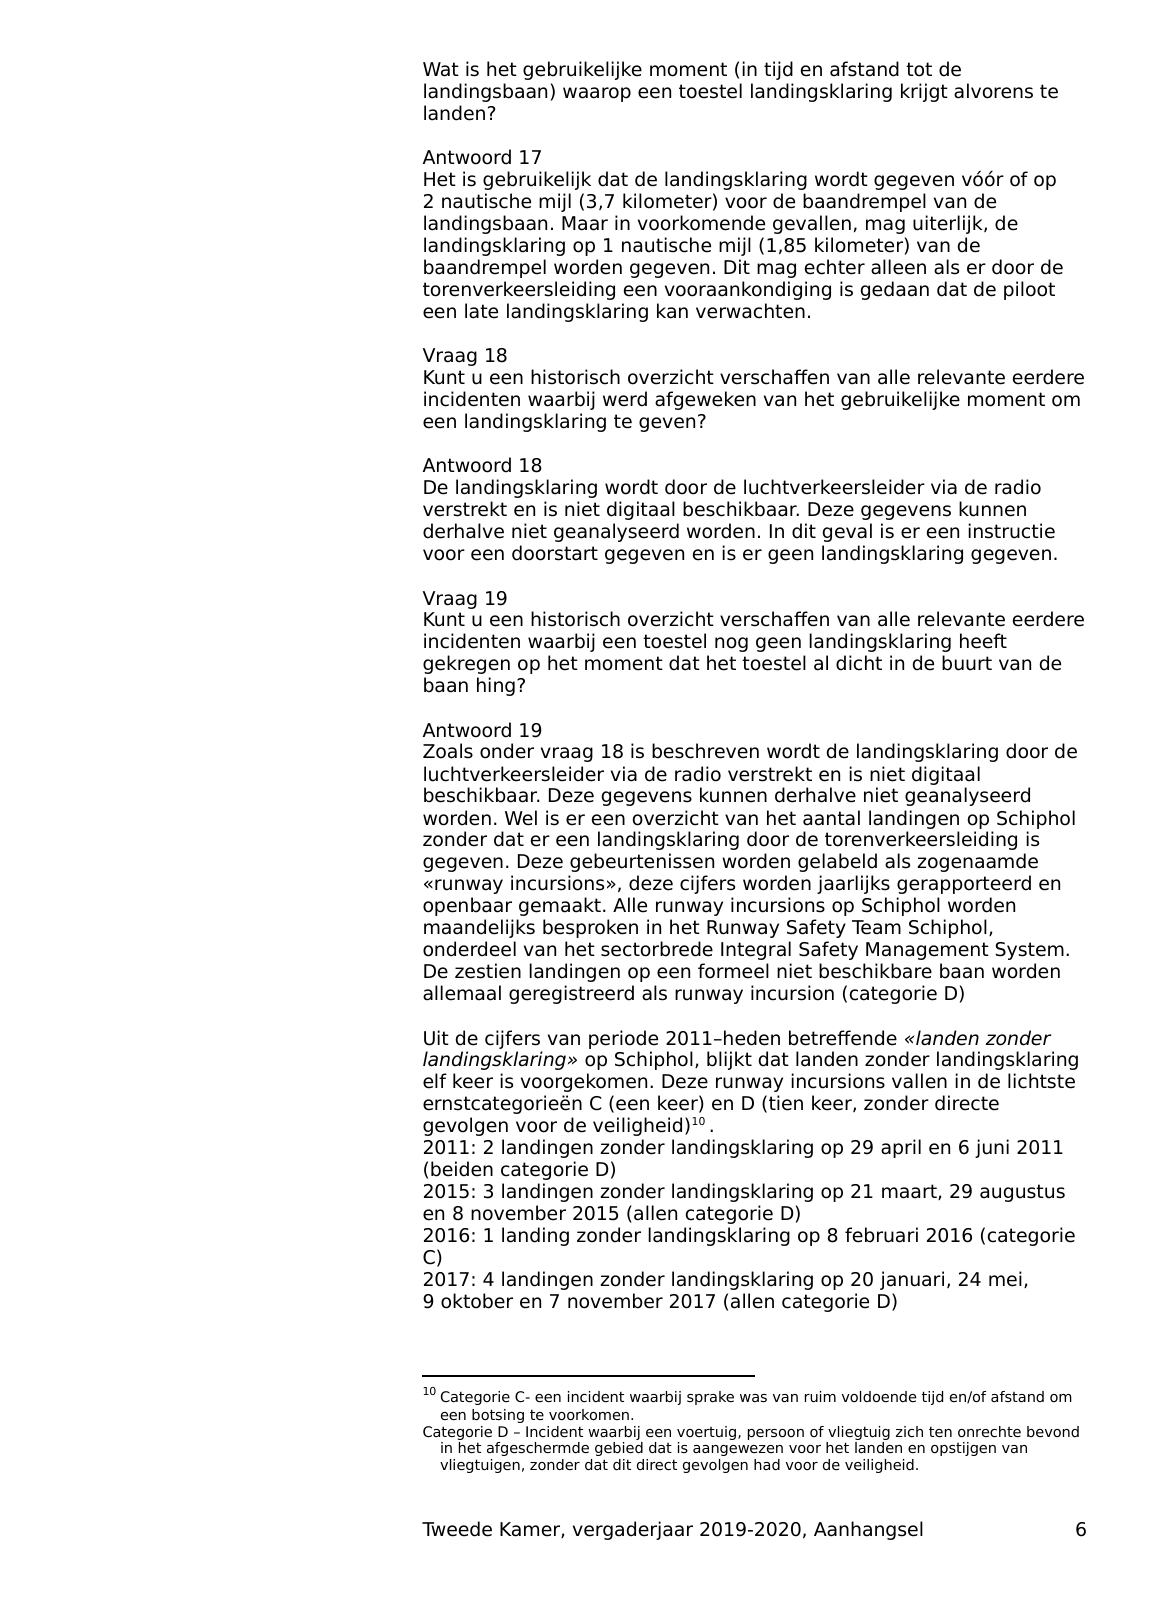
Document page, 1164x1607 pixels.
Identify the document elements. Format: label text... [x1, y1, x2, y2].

text Vraag 19 [422, 587, 1087, 609]
text 2015: 3 landingen zonder landingsklaring op 21 maart, 29 augustus en 8 november 2015 (allen categorie D) [422, 1181, 1087, 1225]
text Antwoord 17 [422, 147, 1087, 169]
text Het is gebruikelijk dat de landingsklaring wordt gegeven vóór of op 2 nautische mijl (3,7 kilometer) voor de baandrempel van de landingsbaan. Maar in voorkomende gevallen, mag uiterlijk, de landingsklaring op 1 nautische mijl (1,85 kilometer) van de baandrempel worden gegeven. Dit mag echter alleen als er door de torenverkeersleiding een vooraankondiging is gedaan dat de piloot een late landingsklaring kan verwachten. [422, 169, 1087, 323]
text Kunt u een historisch overzicht verschaffen van alle relevante eerdere incidenten waarbij werd afgeweken van het gebruikelijke moment om een landingsklaring te geven? [422, 367, 1087, 433]
text 2011: 2 landingen zonder landingsklaring op 29 april en 6 juni 2011 (beiden categorie D) [422, 1137, 1087, 1181]
text Categorie C- een incident waarbij sprake was van ruim voldoende tijd en/of afstand om een botsing te voorkomen. [422, 1385, 1087, 1424]
text Vraag 18 [422, 345, 1087, 367]
text Uit de cijfers van periode 2011–heden betreffende «landen zonder landingsklaring» op Schiphol, blijkt dat landen zonder landingsklaring elf keer is voorgekomen. Deze runway incursions vallen in de lichtste ernstcategorieën C (een keer) en D (tien keer, zonder directe gevolgen voor de veiligheid). [422, 1027, 1087, 1137]
text Wat is het gebruikelijke moment (in tijd en afstand tot de landingsbaan) waarop een toestel landingsklaring krijgt alvorens te landen? [422, 59, 1087, 125]
text Antwoord 18 [422, 455, 1087, 477]
text 2017: 4 landingen zonder landingsklaring op 20 januari, 24 mei, 9 oktober en 7 november 2017 (allen categorie D) [422, 1269, 1087, 1313]
text De landingsklaring wordt door de luchtverkeersleider via de radio verstrekt en is niet digitaal beschikbaar. Deze gegevens kunnen derhalve niet geanalyseerd worden. In dit geval is er een instructie voor een doorstart gegeven en is er geen landingsklaring gegeven. [422, 477, 1087, 565]
text Antwoord 19 [422, 719, 1087, 741]
text Kunt u een historisch overzicht verschaffen van alle relevante eerdere incidenten waarbij een toestel nog geen landingsklaring heeft gekregen op het moment dat het toestel al dicht in de buurt van de baan hing? [422, 609, 1087, 697]
text 2016: 1 landing zonder landingsklaring op 8 februari 2016 (categorie C) [422, 1225, 1087, 1269]
text Categorie D – Incident waarbij een voertuig, persoon of vliegtuig zich ten onrechte bevond in het afgeschermde gebied dat is aangewezen voor het landen en opstijgen van vliegtuigen, zonder dat dit direct gevolgen had voor de veiligheid. [422, 1424, 1087, 1474]
text Zoals onder vraag 18 is beschreven wordt de landingsklaring door de luchtverkeersleider via de radio verstrekt en is niet digitaal beschikbaar. Deze gegevens kunnen derhalve niet geanalyseerd worden. Wel is er een overzicht van het aantal landingen op Schiphol zonder dat er een landingsklaring door de torenverkeersleiding is gegeven. Deze gebeurtenissen worden gelabeld als zogenaamde «runway incursions», deze cijfers worden jaarlijks gerapporteerd en openbaar gemaakt. Alle runway incursions op Schiphol worden maandelijks besproken in het Runway Safety Team Schiphol, onderdeel van het sectorbrede Integral Safety Management System. De zestien landingen op een formeel niet beschikbare baan worden allemaal geregistreerd als runway incursion (categorie D) [422, 741, 1087, 1005]
